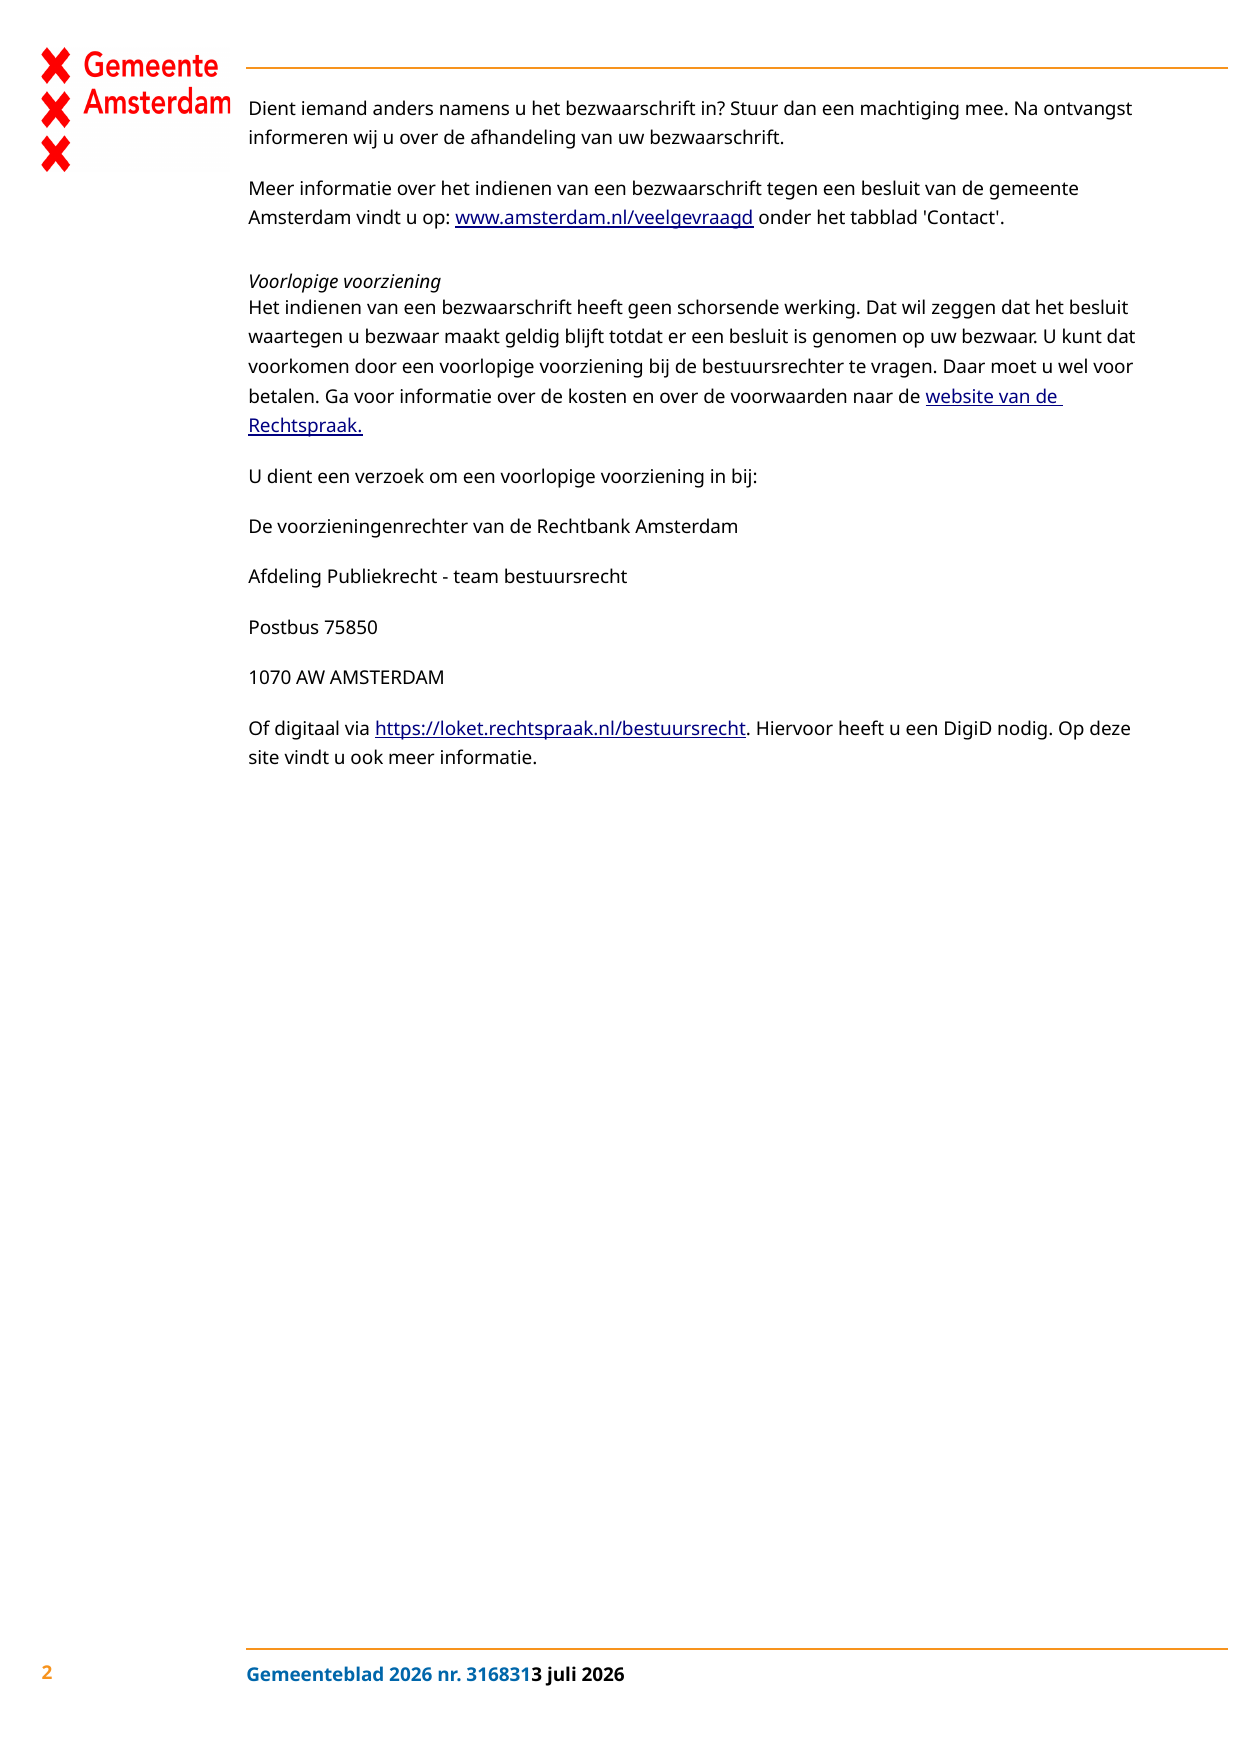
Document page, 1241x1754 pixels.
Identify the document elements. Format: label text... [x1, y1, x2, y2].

text De voorzieningenrechter van de Rechtbank Amsterdam [248, 513, 1152, 539]
picture [41, 47, 231, 172]
text Of digitaal via https://loket.rechtspraak.nl/bestuursrecht. Hiervoor heeft u een DigiD nodig. Op deze site vindt u ook meer informatie. [248, 715, 1152, 770]
text Postbus 75850 [248, 614, 1152, 640]
text 1070 AW AMSTERDAM [248, 664, 1152, 690]
text Afdeling Publiekrecht - team bestuursrecht [248, 564, 1152, 589]
text Voorlopige voorziening [248, 268, 1152, 294]
text Dient iemand anders namens u het bezwaarschrift in? Stuur dan een machtiging mee. Na ontvangst informeren wij u over de afhandeling van uw bezwaarschrift. [248, 95, 1152, 150]
text U dient een verzoek om een voorlopige voorziening in bij: [248, 463, 1152, 488]
text Meer informatie over het indienen van een bezwaarschrift tegen een besluit van de gemeente Amsterdam vindt u op: www.amsterdam.nl/veelgevraagd onder het tabblad 'Contact'. [248, 175, 1152, 230]
text Het indienen van een bezwaarschrift heeft geen schorsende werking. Dat wil zeggen dat het besluit waartegen u bezwaar maakt geldig blijft totdat er een besluit is genomen op uw bezwaar. U kunt dat voorkomen door een voorlopige voorziening bij de bestuursrechter te vragen. Daar moet u wel voor betalen. Ga voor informatie over de kosten en over de voorwaarden naar de website van de Rechtspraak. [248, 294, 1152, 438]
